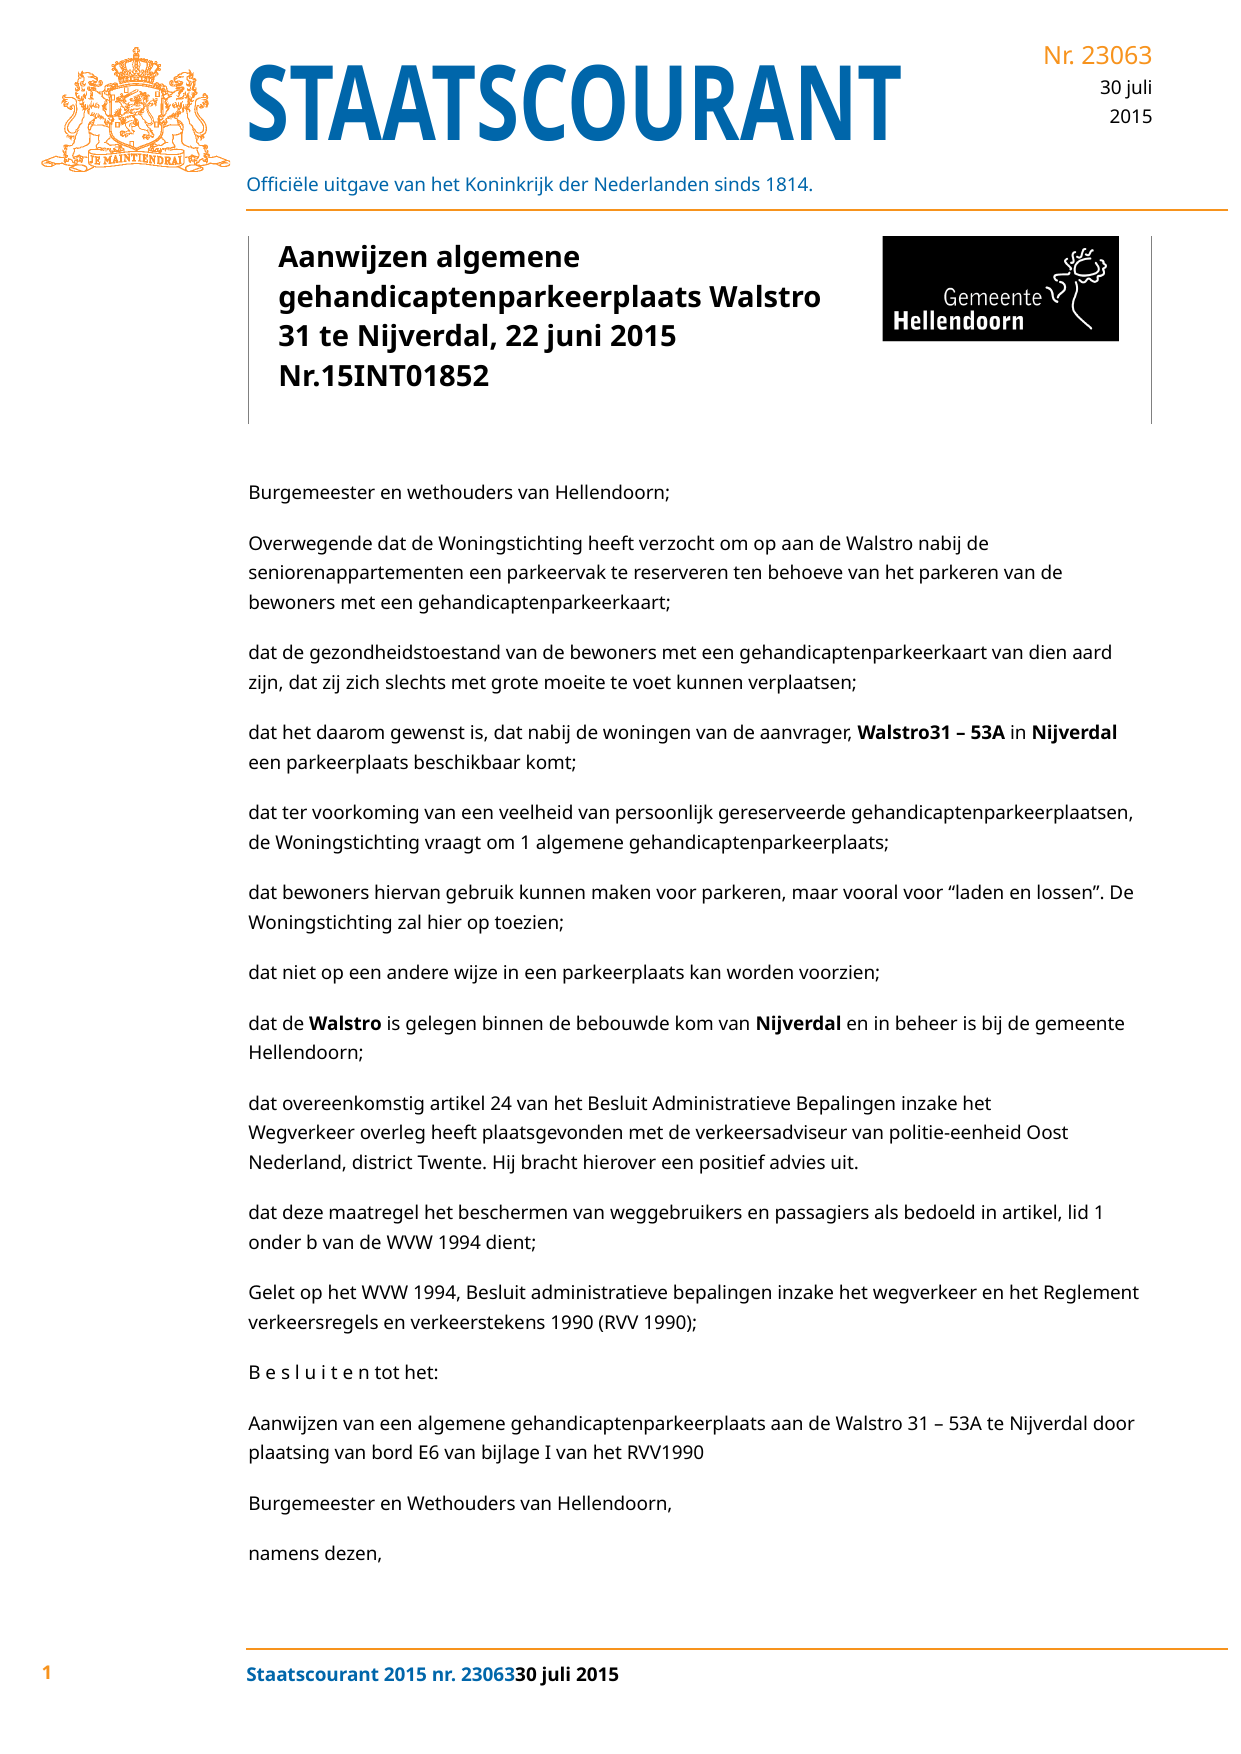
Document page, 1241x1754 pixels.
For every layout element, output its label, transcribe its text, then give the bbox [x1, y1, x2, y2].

text dat niet op een andere wijze in een parkeerplaats kan worden voorzien; [248, 959, 1152, 985]
text dat ter voorkoming van een veelheid van persoonlijk gereserveerde gehandicaptenparkeerplaatsen, de Woningstichting vraagt om 1 algemene gehandicaptenparkeerplaats; [248, 799, 1152, 855]
text Burgemeester en Wethouders van Hellendoorn, [248, 1490, 1152, 1516]
picture [41, 47, 231, 172]
text dat de Walstro is gelegen binnen de bebouwde kom van Nijverdal en in beheer is bij de gemeente Hellendoorn; [248, 1010, 1152, 1065]
table_header [850, 236, 1151, 424]
text dat het daarom gewenst is, dat nabij de woningen van de aanvrager, Walstro31 – 53A in Nijverdal een parkeerplaats beschikbaar komt; [248, 719, 1152, 775]
text dat overeenkomstig artikel 24 van het Besluit Administratieve Bepalingen inzake het Wegverkeer overleg heeft plaatsgevonden met de verkeersadviseur van politie-eenheid Oost Nederland, district Twente. Hij bracht hierover een positief advies uit. [248, 1090, 1152, 1175]
text Overwegende dat de Woningstichting heeft verzocht om op aan de Walstro nabij de seniorenappartementen een parkeervak te reserveren ten behoeve van het parkeren van de bewoners met een gehandicaptenparkeerkaart; [248, 530, 1152, 615]
text B e s l u i t e n tot het: [248, 1359, 1152, 1385]
text dat de gezondheidstoestand van de bewoners met een gehandicaptenparkeerkaart van dien aard zijn, dat zij zich slechts met grote moeite te voet kunnen verplaatsen; [248, 639, 1152, 695]
text dat bewoners hiervan gebruik kunnen maken voor parkeren, maar vooral voor “laden en lossen”. De Woningstichting zal hier op toezien; [248, 879, 1152, 935]
picture [882, 236, 1119, 342]
text namens dezen, [248, 1540, 1152, 1566]
text dat deze maatregel het beschermen van weggebruikers en passagiers als bedoeld in artikel, lid 1 onder b van de WVW 1994 dient; [248, 1199, 1152, 1255]
table_header Aanwijzen algemene gehandicaptenparkeerplaats Walstro 31 te Nijverdal, 22 juni 2015 Nr.15INT01852 [249, 236, 850, 424]
text Gelet op het WVW 1994, Besluit administratieve bepalingen inzake het wegverkeer en het Reglement verkeersregels en verkeerstekens 1990 (RVV 1990); [248, 1279, 1152, 1335]
text Aanwijzen van een algemene gehandicaptenparkeerplaats aan de Walstro 31 – 53A te Nijverdal door plaatsing van bord E6 van bijlage I van het RVV1990 [248, 1410, 1152, 1465]
text Burgemeester en wethouders van Hellendoorn; [248, 479, 1152, 505]
